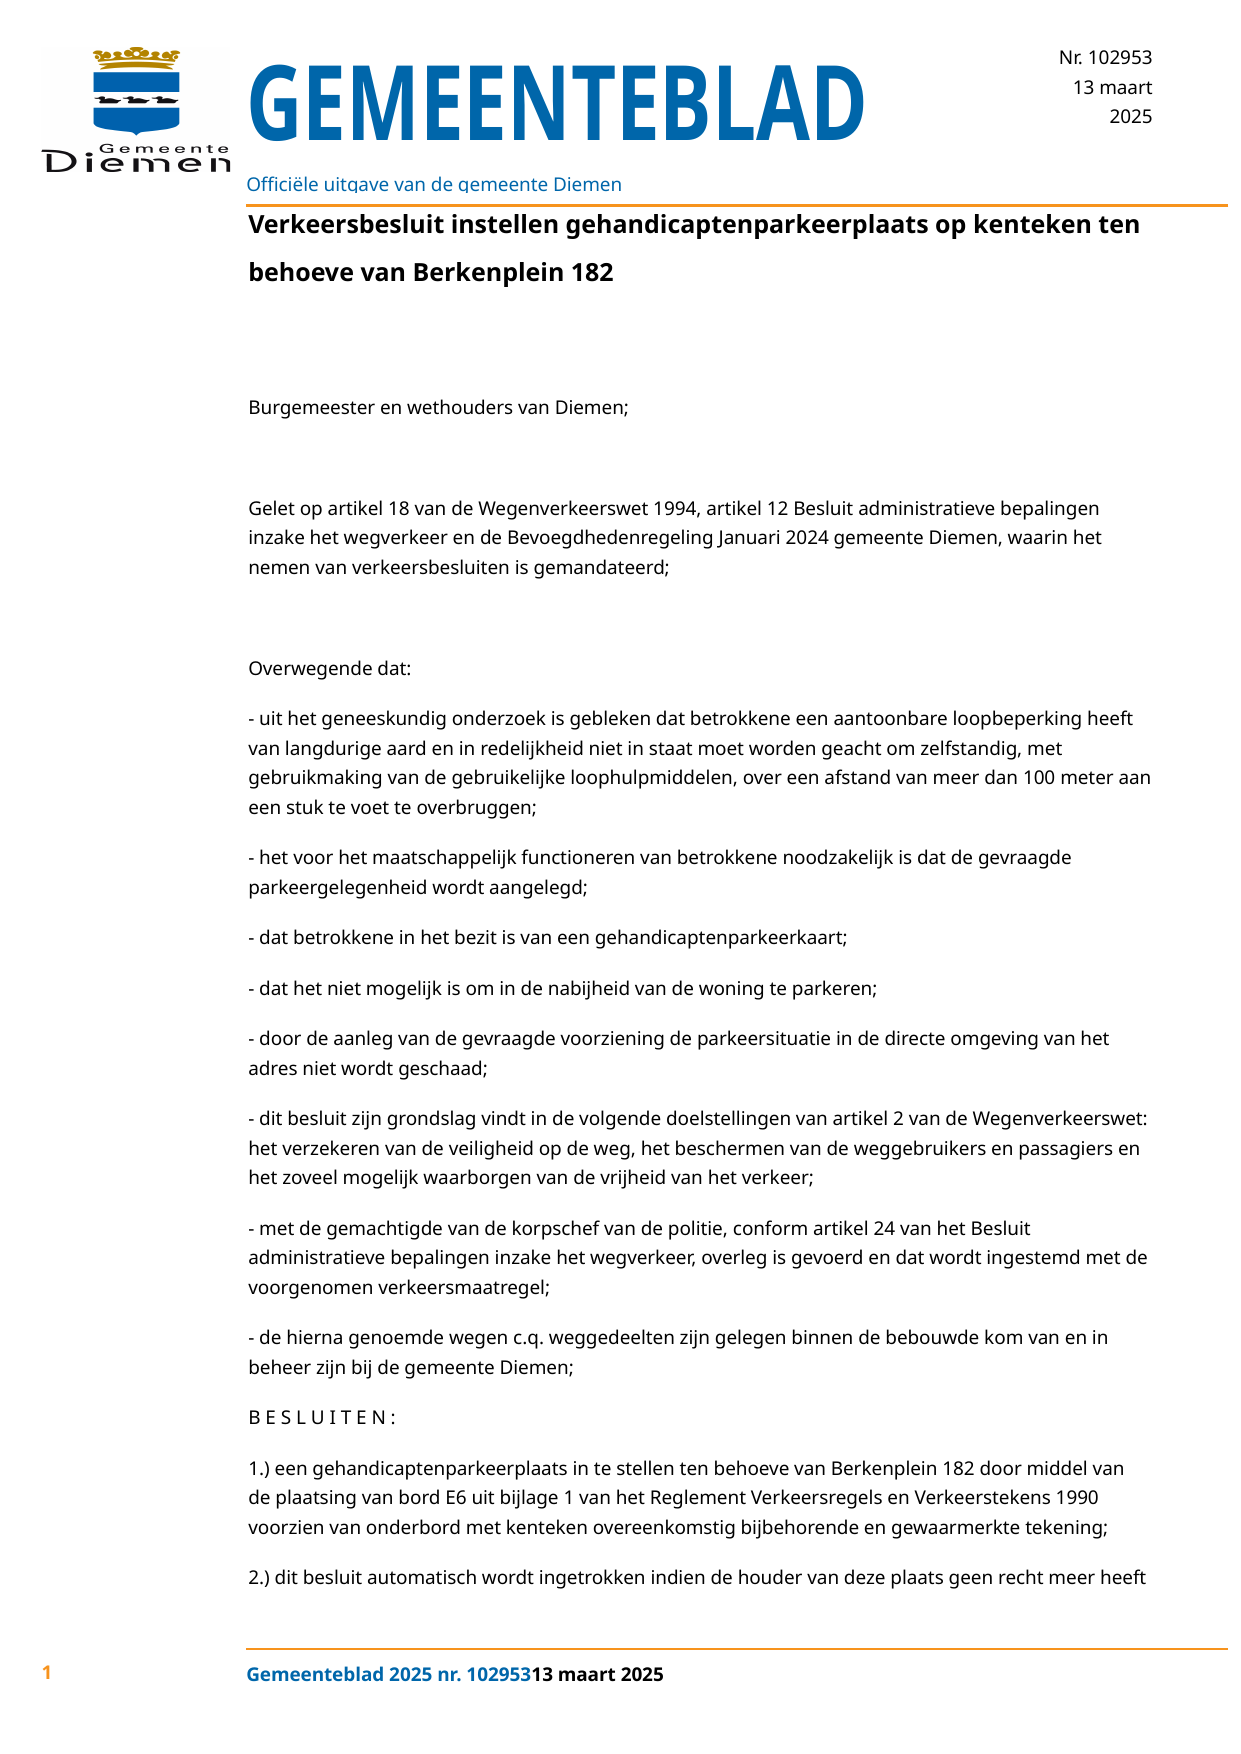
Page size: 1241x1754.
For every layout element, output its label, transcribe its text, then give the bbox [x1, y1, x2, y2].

text - dit besluit zijn grondslag vindt in de volgende doelstellingen van artikel 2 van de Wegenverkeerswet: het verzekeren van de veiligheid op de weg, het beschermen van de weggebruikers en passagiers en het zoveel mogelijk waarborgen van de vrijheid van het verkeer; [248, 1105, 1152, 1190]
text Burgemeester en wethouders van Diemen; [248, 394, 1152, 420]
picture [41, 47, 231, 172]
text - uit het geneeskundig onderzoek is gebleken dat betrokkene een aantoonbare loopbeperking heeft van langdurige aard en in redelijkheid niet in staat moet worden geacht om zelfstandig, met gebruikmaking van de gebruikelijke loophulpmiddelen, over een afstand van meer dan 100 meter aan een stuk te voet te overbruggen; [248, 705, 1152, 820]
text - door de aanleg van de gevraagde voorziening de parkeersituatie in de directe omgeving van het adres niet wordt geschaad; [248, 1025, 1152, 1081]
text - met de gemachtigde van de korpschef van de politie, conform artikel 24 van het Besluit administratieve bepalingen inzake het wegverkeer, overleg is gevoerd en dat wordt ingestemd met de voorgenomen verkeersmaatregel; [248, 1215, 1152, 1300]
text 1.) een gehandicaptenparkeerplaats in te stellen ten behoeve van Berkenplein 182 door middel van de plaatsing van bord E6 uit bijlage 1 van het Reglement Verkeersregels en Verkeerstekens 1990 voorzien van onderbord met kenteken overeenkomstig bijbehorende en gewaarmerkte tekening; [248, 1455, 1152, 1540]
text B E S L U I T E N : [248, 1404, 1152, 1430]
text - dat het niet mogelijk is om in de nabijheid van de woning te parkeren; [248, 975, 1152, 1001]
text - de hierna genoemde wegen c.q. weggedeelten zijn gelegen binnen de bebouwde kom van en in beheer zijn bij de gemeente Diemen; [248, 1324, 1152, 1380]
text - dat betrokkene in het bezit is van een gehandicaptenparkeerkaart; [248, 924, 1152, 950]
text Overwegende dat: [248, 655, 1152, 681]
text Gelet op artikel 18 van de Wegenverkeerswet 1994, artikel 12 Besluit administratieve bepalingen inzake het wegverkeer en de Bevoegdhedenregeling Januari 2024 gemeente Diemen, waarin het nemen van verkeersbesluiten is gemandateerd; [248, 495, 1152, 580]
text - het voor het maatschappelijk functioneren van betrokkene noodzakelijk is dat de gevraagde parkeergelegenheid wordt aangelegd; [248, 844, 1152, 900]
text 2.) dit besluit automatisch wordt ingetrokken indien de houder van deze plaats geen recht meer heeft [248, 1564, 1152, 1590]
text Verkeersbesluit instellen gehandicaptenparkeerplaats op kenteken ten behoeve van Berkenplein 182 [248, 207, 1152, 288]
